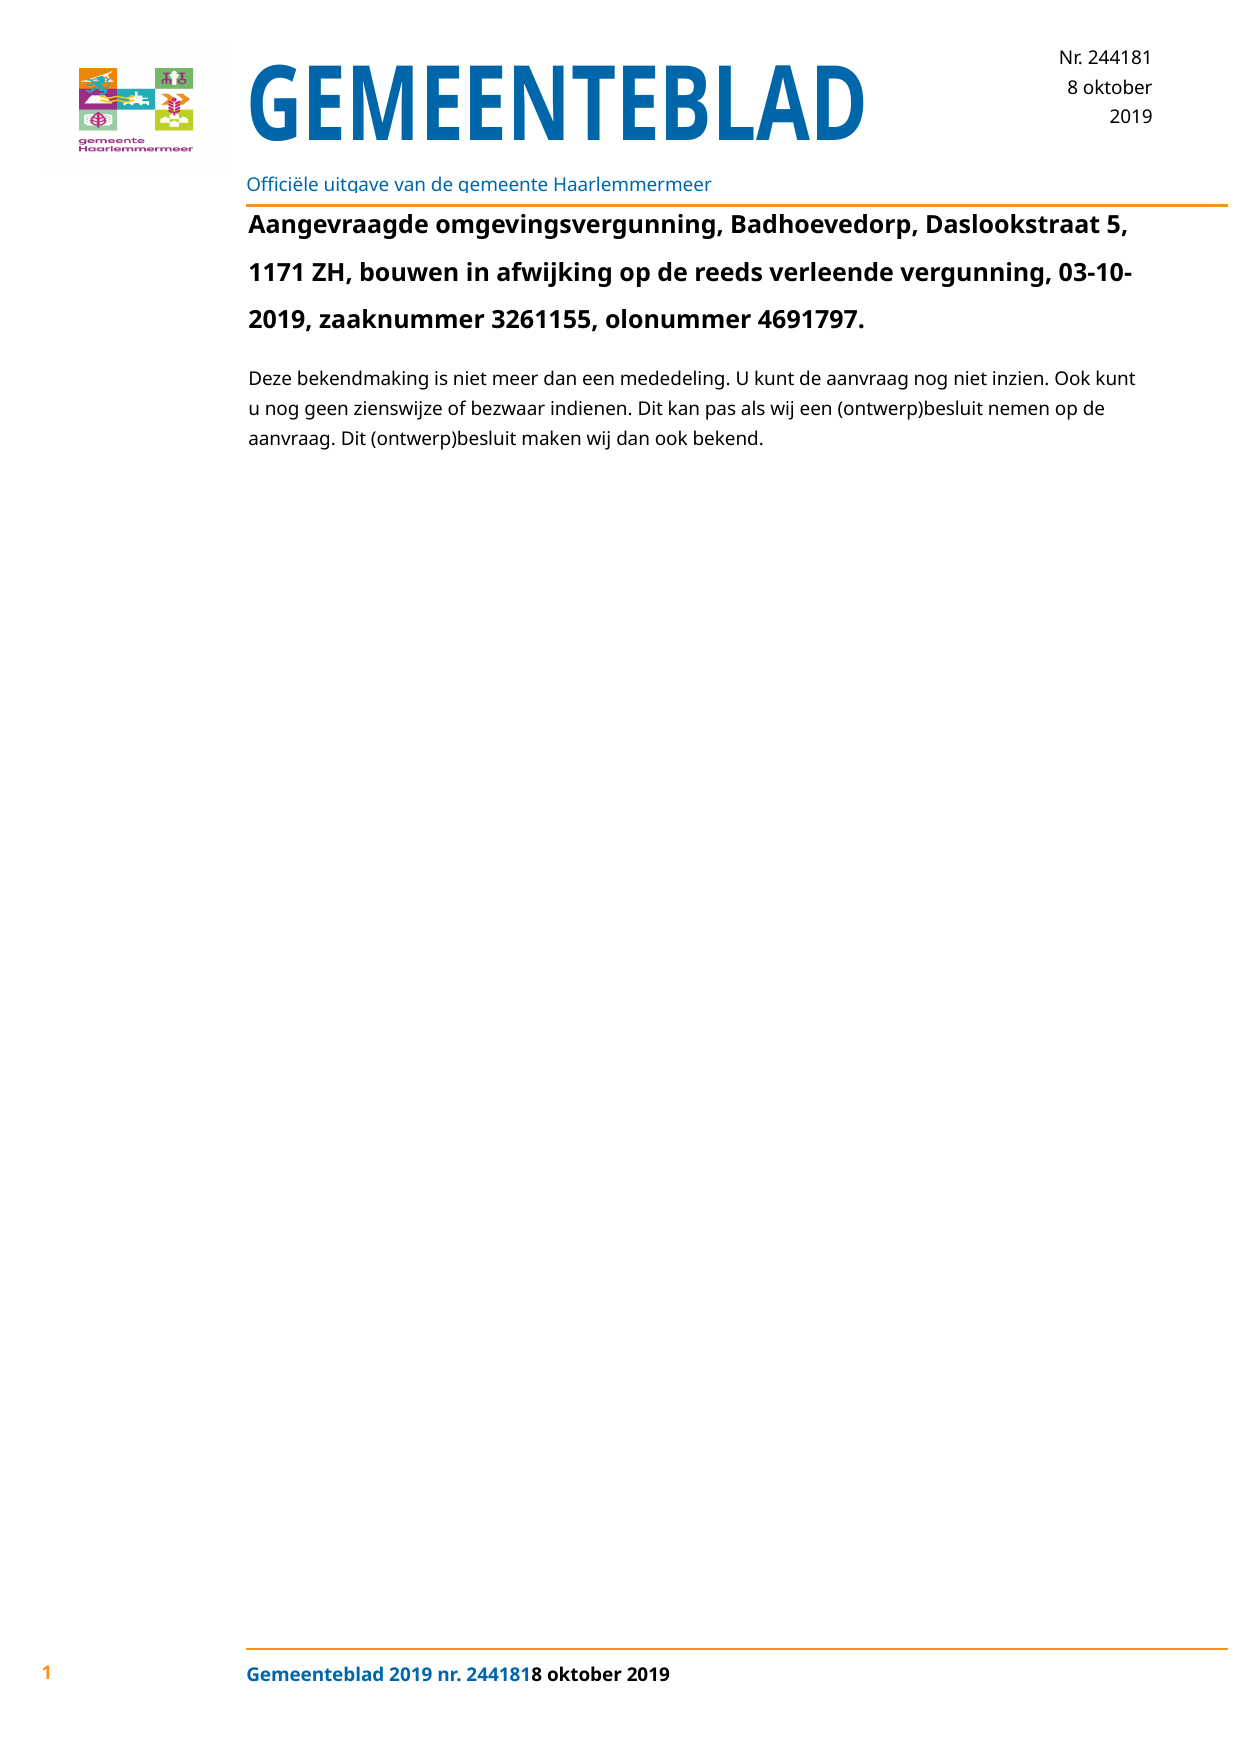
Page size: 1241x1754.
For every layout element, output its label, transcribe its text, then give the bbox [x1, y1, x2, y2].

text Aangevraagde omgevingsvergunning, Badhoevedorp, Daslookstraat 5, 1171 ZH, bouwen in afwijking op de reeds verleende vergunning, 03-10-2019, zaaknummer 3261155, olonummer 4691797. [248, 207, 1152, 336]
text Deze bekendmaking is niet meer dan een mededeling. U kunt de aanvraag nog niet inzien. Ook kunt u nog geen zienswijze of bezwaar indienen. Dit kan pas als wij een (ontwerp)besluit nemen op de aanvraag. Dit (ontwerp)besluit maken wij dan ook bekend. [248, 366, 1152, 450]
picture [41, 47, 231, 172]
